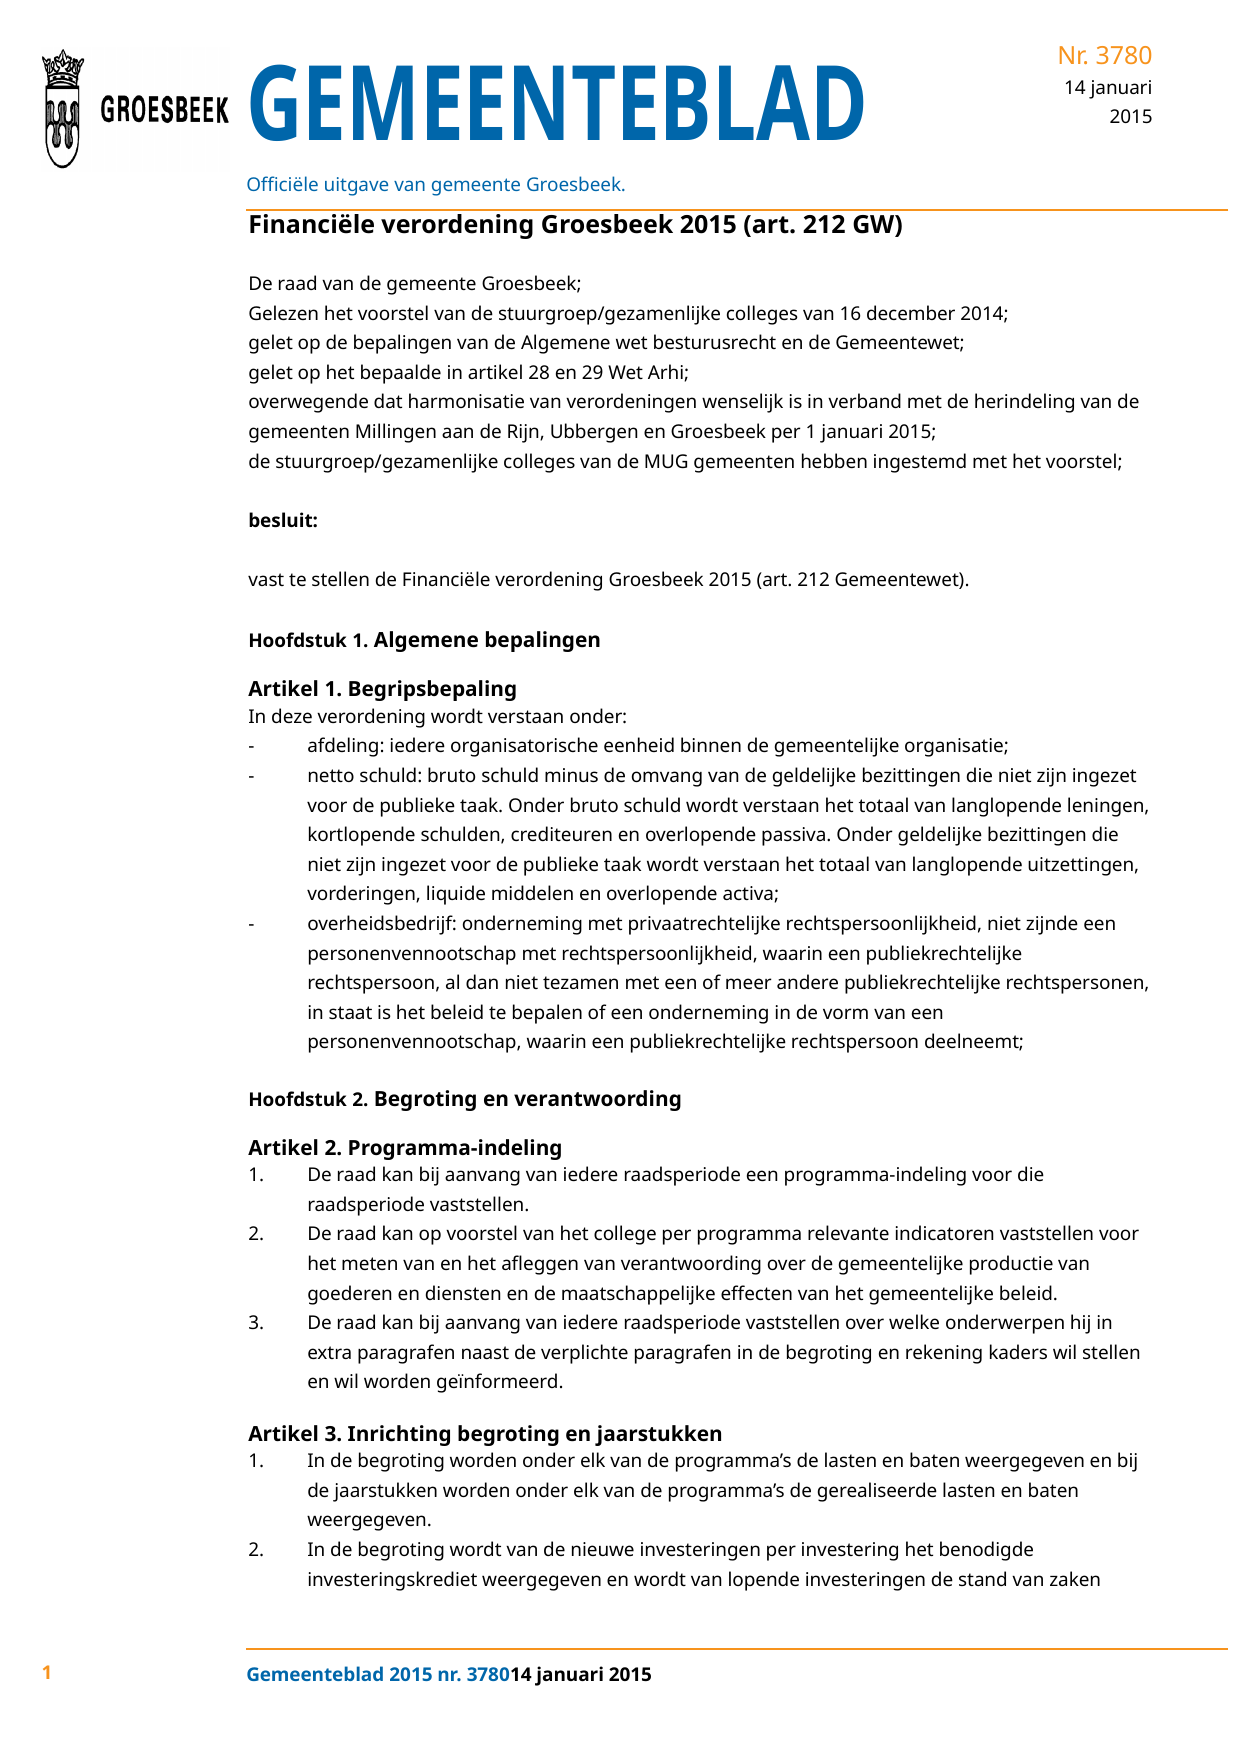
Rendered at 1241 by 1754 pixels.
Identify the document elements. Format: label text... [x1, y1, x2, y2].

text Gelezen het voorstel van de stuurgroep/gezamenlijke colleges van 16 december 2014; [248, 300, 1152, 326]
text Financiële verordening Groesbeek 2015 (art. 212 GW) [248, 211, 1152, 241]
text de stuurgroep/gezamenlijke colleges van de MUG gemeenten hebben ingestemd met het voorstel; [248, 448, 1152, 473]
list In de begroting worden onder elk van de programma’s de lasten en baten weergegeven en bij de jaarstukken worden onder elk van de programma’s de gerealiseerde lasten en baten weergegeven. [248, 1447, 1152, 1532]
text vast te stellen de Financiële verordening Groesbeek 2015 (art. 212 Gemeentewet). [248, 566, 1152, 592]
text De raad van de gemeente Groesbeek; [248, 270, 1152, 296]
list overheidsbedrijf: onderneming met privaatrechtelijke rechtspersoonlijkheid, niet zijnde een personenvennootschap met rechtspersoonlijkheid, waarin een publiekrechtelijke rechtspersoon, al dan niet tezamen met een of meer andere publiekrechtelijke rechtspersonen, in staat is het beleid te bepalen of een onderneming in de vorm van een personenvennootschap, waarin een publiekrechtelijke rechtspersoon deelneemt; [248, 910, 1152, 1054]
list In de begroting wordt van de nieuwe investeringen per investering het benodigde investeringskrediet weergegeven en wordt van lopende investeringen de stand van zaken [248, 1536, 1152, 1591]
text overwegende dat harmonisatie van verordeningen wenselijk is in verband met de herindeling van de gemeenten Millingen aan de Rijn, Ubbergen en Groesbeek per 1 januari 2015; [248, 389, 1152, 444]
picture [41, 47, 231, 172]
text Artikel 3. Inrichting begroting en jaarstukken [248, 1419, 1152, 1447]
list afdeling: iedere organisatorische eenheid binnen de gemeentelijke organisatie; [248, 733, 1152, 758]
text Artikel 2. Programma-indeling [248, 1133, 1152, 1161]
text besluit: [248, 507, 1152, 533]
text Hoofdstuk 2. Begroting en verantwoording [248, 1084, 1152, 1112]
list De raad kan bij aanvang van iedere raadsperiode een programma-indeling voor die raadsperiode vaststellen. [248, 1161, 1152, 1217]
list De raad kan bij aanvang van iedere raadsperiode vaststellen over welke onderwerpen hij in extra paragrafen naast de verplichte paragrafen in de begroting en rekening kaders wil stellen en wil worden geïnformeerd. [248, 1309, 1152, 1394]
text Hoofdstuk 1. Algemene bepalingen [248, 625, 1152, 654]
list netto schuld: bruto schuld minus de omvang van de geldelijke bezittingen die niet zijn ingezet voor de publieke taak. Onder bruto schuld wordt verstaan het totaal van langlopende leningen, kortlopende schulden, crediteuren en overlopende passiva. Onder geldelijke bezittingen die niet zijn ingezet voor de publieke taak wordt verstaan het totaal van langlopende uitzettingen, vorderingen, liquide middelen en overlopende activa; [248, 762, 1152, 906]
text gelet op de bepalingen van de Algemene wet besturusrecht en de Gemeentewet; [248, 329, 1152, 355]
text Artikel 1. Begripsbepaling [248, 674, 1152, 703]
list De raad kan op voorstel van het college per programma relevante indicatoren vaststellen voor het meten van en het afleggen van verantwoording over de gemeentelijke productie van goederen en diensten en de maatschappelijke effecten van het gemeentelijke beleid. [248, 1221, 1152, 1306]
text In deze verordening wordt verstaan onder: [248, 703, 1152, 729]
text gelet op het bepaalde in artikel 28 en 29 Wet Arhi; [248, 359, 1152, 385]
